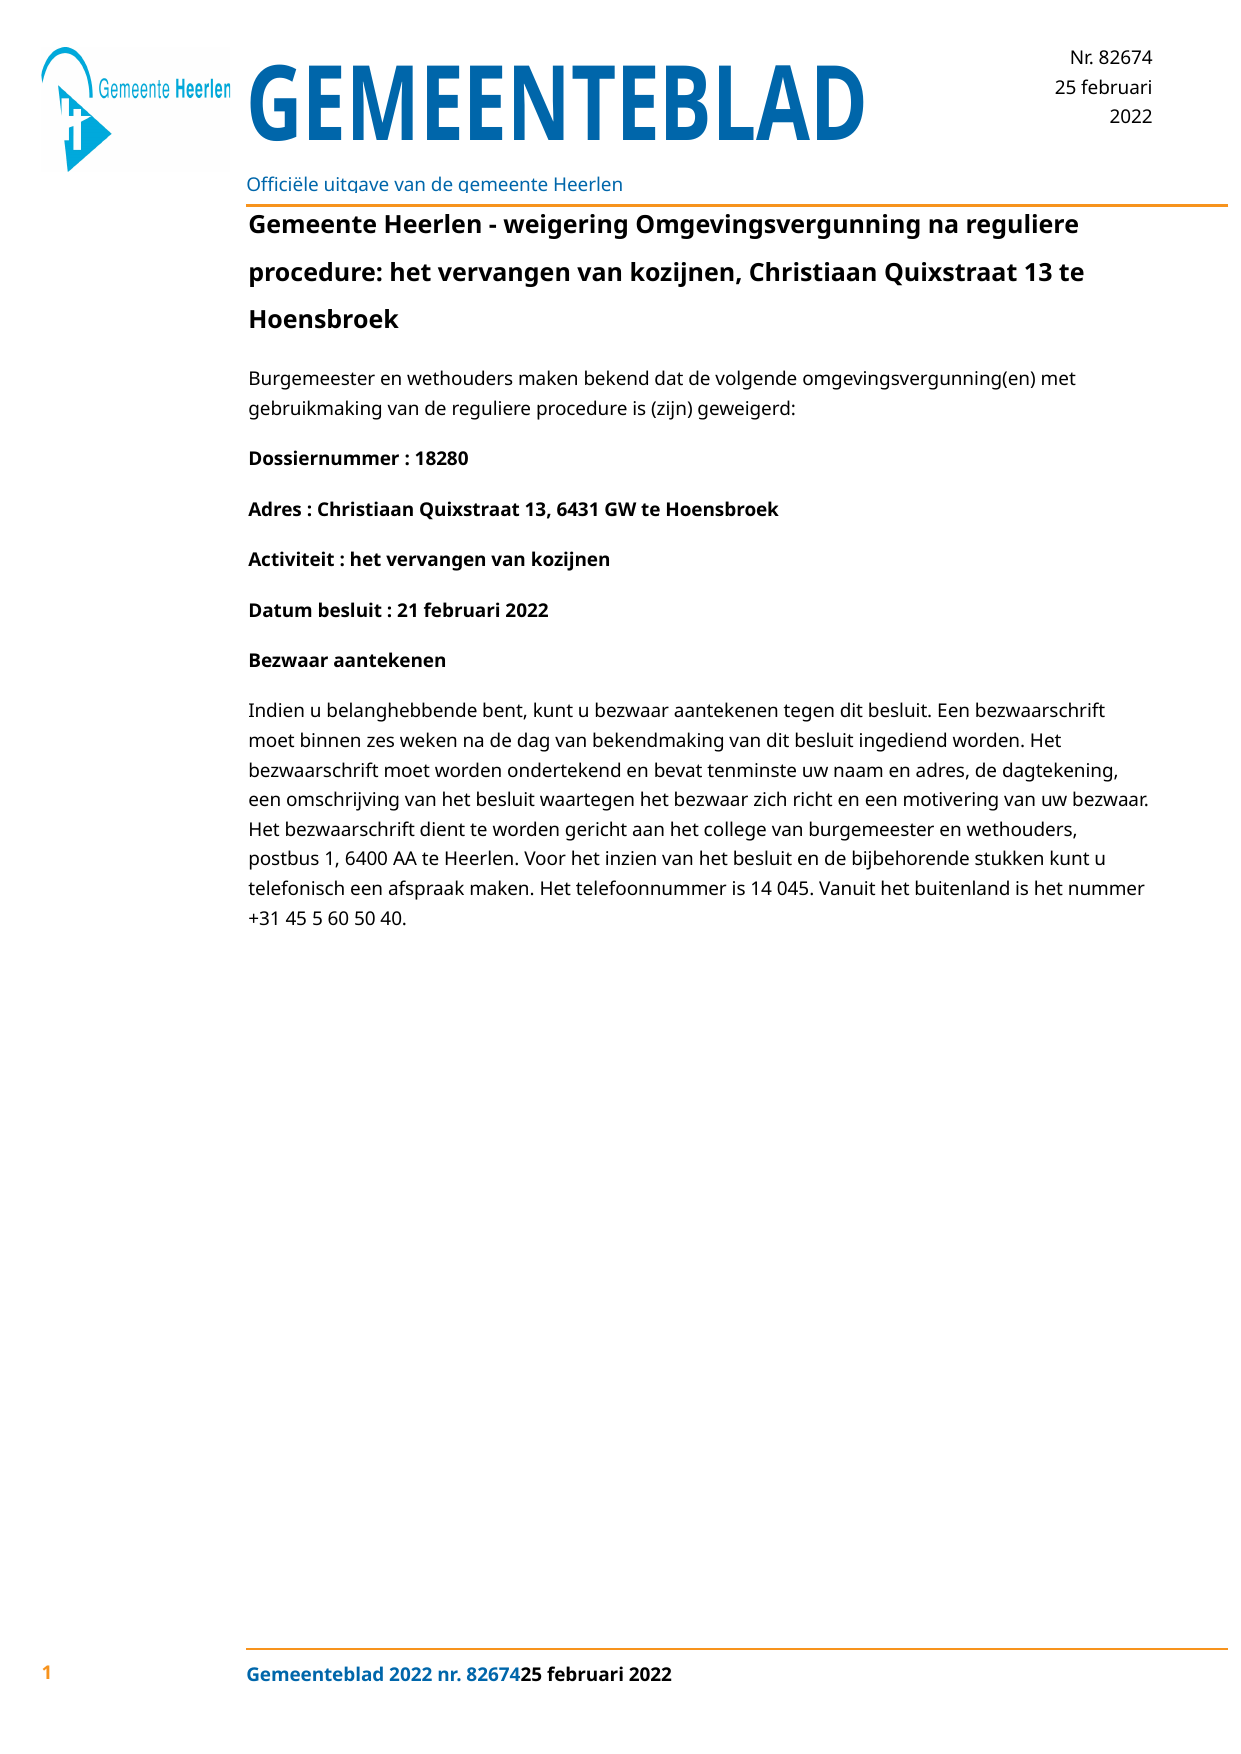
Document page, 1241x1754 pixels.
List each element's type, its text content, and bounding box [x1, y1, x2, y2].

picture [41, 47, 231, 172]
text Gemeente Heerlen - weigering Omgevingsvergunning na reguliere procedure: het vervangen van kozijnen, Christiaan Quixstraat 13 te Hoensbroek [248, 207, 1152, 336]
text Burgemeester en wethouders maken bekend dat de volgende omgevingsvergunning(en) met gebruikmaking van de reguliere procedure is (zijn) geweigerd: [248, 366, 1152, 421]
text Activiteit : het vervangen van kozijnen [248, 546, 1152, 572]
text Dossiernummer : 18280 [248, 446, 1152, 471]
text Bezwaar aantekenen [248, 647, 1152, 673]
text Datum besluit : 21 februari 2022 [248, 597, 1152, 622]
picture [41, 47, 59, 70]
text Adres : Christiaan Quixstraat 13, 6431 GW te Hoensbroek [248, 496, 1152, 522]
text Indien u belanghebbende bent, kunt u bezwaar aantekenen tegen dit besluit. Een bezwaarschrift moet binnen zes weken na de dag van bekendmaking van dit besluit ingediend worden. Het bezwaarschrift moet worden ondertekend en bevat tenminste uw naam en adres, de dagtekening, een omschrijving van het besluit waartegen het bezwaar zich richt en een motivering van uw bezwaar. Het bezwaarschrift dient te worden gericht aan het college van burgemeester en wethouders, postbus 1, 6400 AA te Heerlen. Voor het inzien van het besluit en de bijbehorende stukken kunt u telefonisch een afspraak maken. Het telefoonnummer is 14 045. Vanuit het buitenland is het nummer +31 45 5 60 50 40. [248, 698, 1152, 930]
